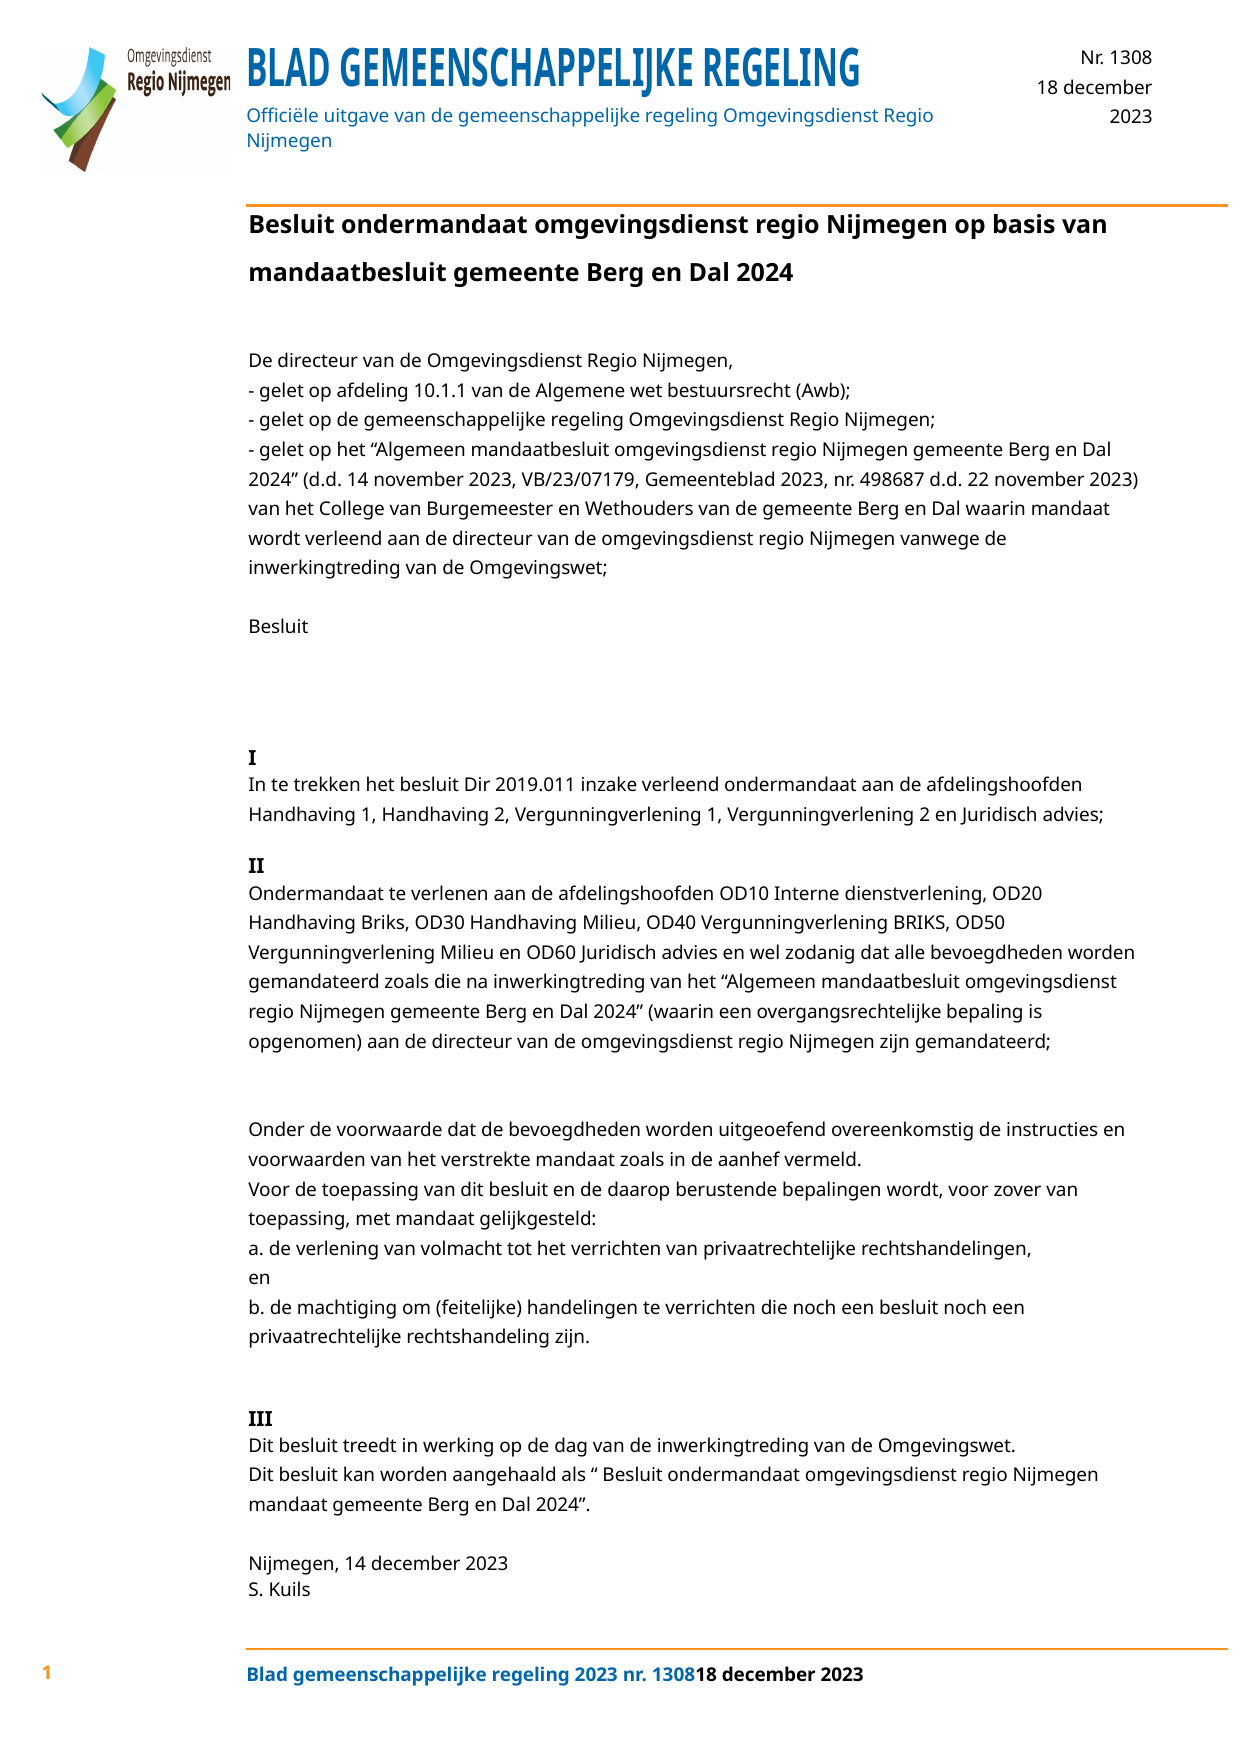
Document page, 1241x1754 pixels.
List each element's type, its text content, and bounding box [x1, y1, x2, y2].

text Ondermandaat te verlenen aan de afdelingshoofden OD10 Interne dienstverlening, OD20 Handhaving Briks, OD30 Handhaving Milieu, OD40 Vergunningverlening BRIKS, OD50 Vergunningverlening Milieu en OD60 Juridisch advies en wel zodanig dat alle bevoegdheden worden gemandateerd zoals die na inwerkingtreding van het “Algemeen mandaatbesluit omgevingsdienst regio Nijmegen gemeente Berg en Dal 2024” (waarin een overgangsrechtelijke bepaling is opgenomen) aan de directeur van de omgevingsdienst regio Nijmegen zijn gemandateerd; [248, 880, 1152, 1053]
text In te trekken het besluit Dir 2019.011 inzake verleend ondermandaat aan de afdelingshoofden Handhaving 1, Handhaving 2, Vergunningverlening 1, Vergunningverlening 2 en Juridisch advies; [248, 771, 1152, 827]
text Voor de toepassing van dit besluit en de daarop berustende bepalingen wordt, voor zover van toepassing, met mandaat gelijkgesteld: [248, 1176, 1152, 1231]
text Nijmegen, 14 december 2023 [248, 1550, 1152, 1576]
text en [248, 1264, 1152, 1290]
text S. Kuils [248, 1576, 1152, 1602]
text Dit besluit kan worden aangehaald als “ Besluit ondermandaat omgevingsdienst regio Nijmegen mandaat gemeente Berg en Dal 2024”. [248, 1462, 1152, 1517]
text I [248, 743, 1152, 771]
text a. de verlening van volmacht tot het verrichten van privaatrechtelijke rechtshandelingen, [248, 1235, 1152, 1261]
text - gelet op de gemeenschappelijke regeling Omgevingsdienst Regio Nijmegen; [248, 407, 1152, 432]
text Onder de voorwaarde dat de bevoegdheden worden uitgeoefend overeenkomstig de instructies en voorwaarden van het verstrekte mandaat zoals in de aanhef vermeld. [248, 1117, 1152, 1172]
text - gelet op het “Algemeen mandaatbesluit omgevingsdienst regio Nijmegen gemeente Berg en Dal 2024” (d.d. 14 november 2023, VB/23/07179, Gemeenteblad 2023, nr. 498687 d.d. 22 november 2023) van het College van Burgemeester en Wethouders van de gemeente Berg en Dal waarin mandaat wordt verleend aan de directeur van de omgevingsdienst regio Nijmegen vanwege de inwerkingtreding van de Omgevingswet; [248, 436, 1152, 580]
text Dit besluit treedt in werking op de dag van de inwerkingtreding van de Omgevingswet. [248, 1432, 1152, 1458]
text De directeur van de Omgevingsdienst Regio Nijmegen, [248, 347, 1152, 373]
text Besluit ondermandaat omgevingsdienst regio Nijmegen op basis van mandaatbesluit gemeente Berg en Dal 2024 [248, 207, 1152, 288]
text - gelet op afdeling 10.1.1 van de Algemene wet bestuursrecht (Awb); [248, 377, 1152, 403]
text b. de machtiging om (feitelijke) handelingen te verrichten die noch een besluit noch een privaatrechtelijke rechtshandeling zijn. [248, 1294, 1152, 1349]
text II [248, 851, 1152, 880]
text III [248, 1404, 1152, 1432]
text Besluit [248, 614, 1152, 639]
picture [41, 47, 231, 172]
